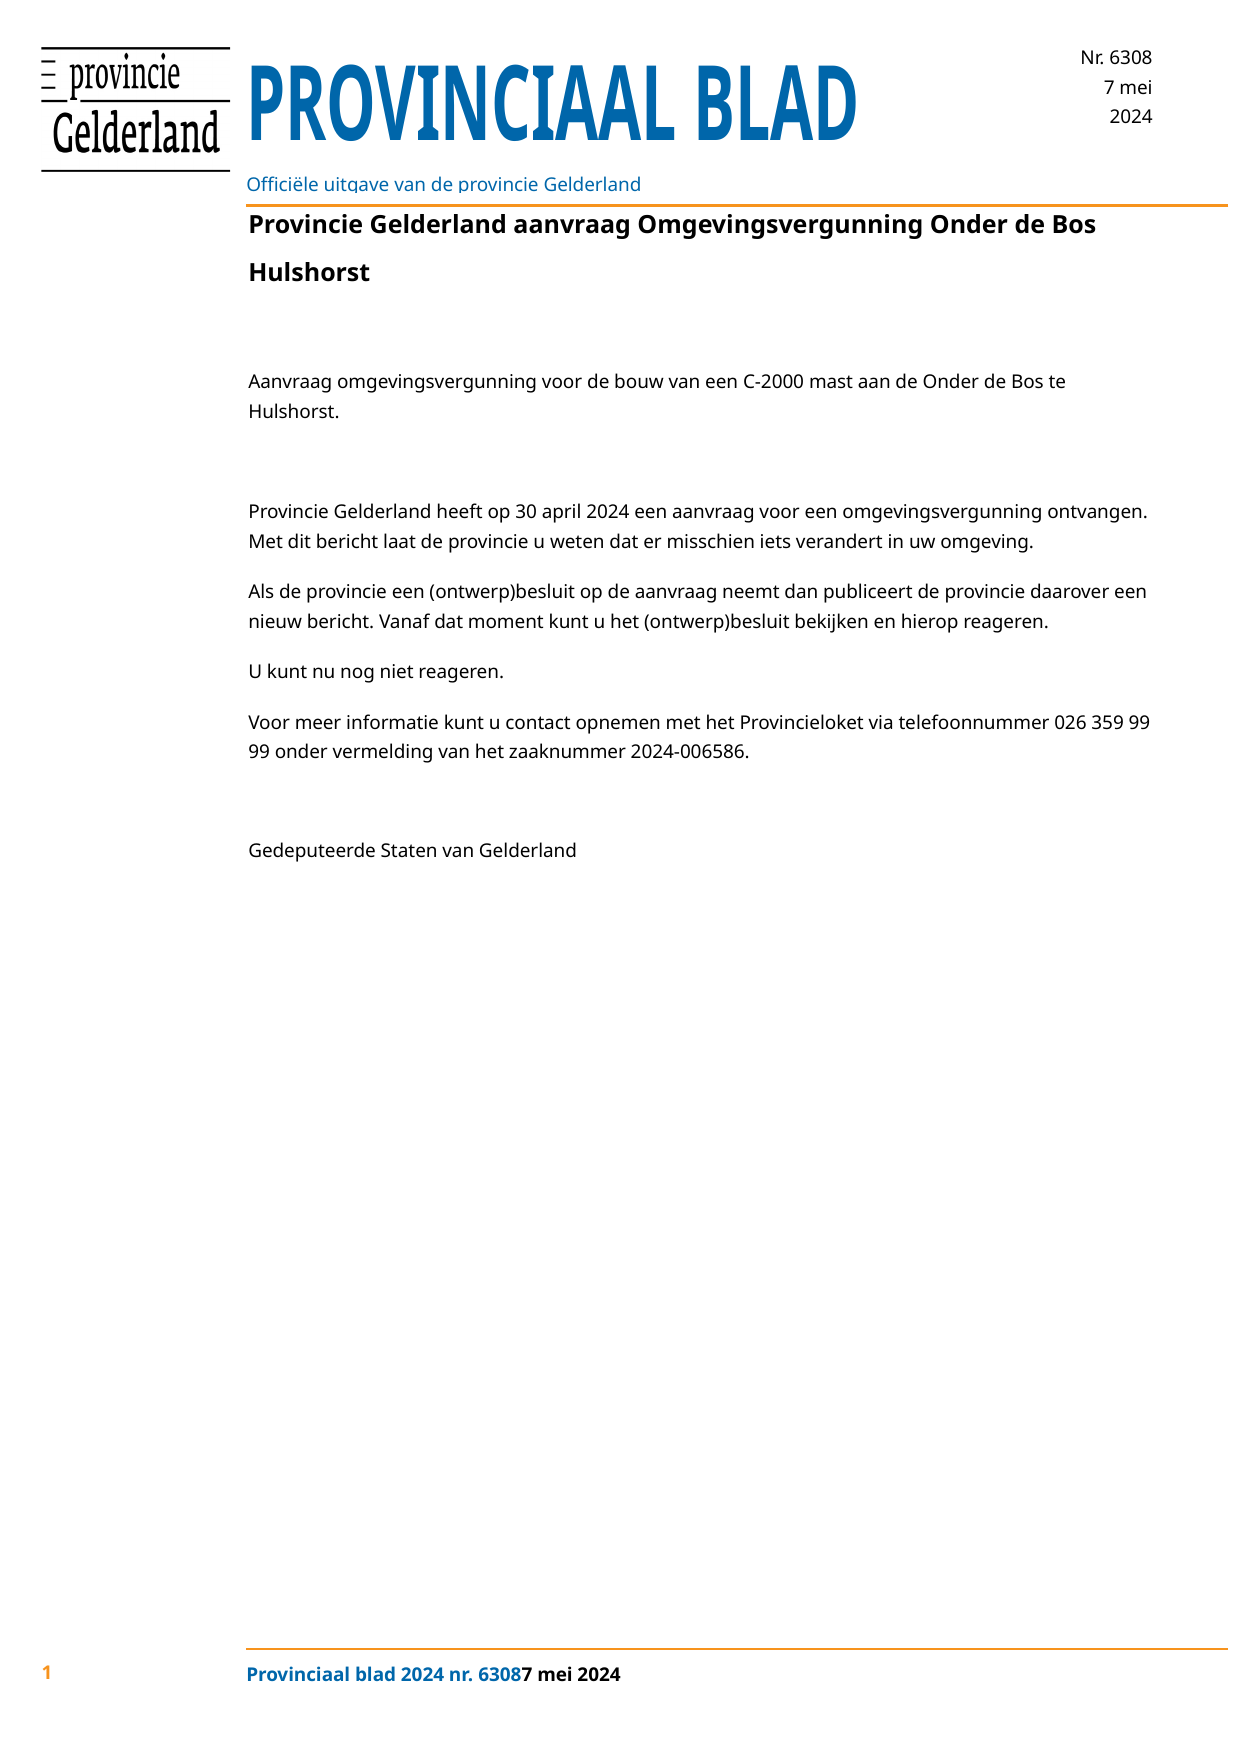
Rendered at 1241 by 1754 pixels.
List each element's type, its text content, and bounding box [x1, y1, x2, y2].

text Gedeputeerde Staten van Gelderland [248, 837, 1152, 863]
text Als de provincie een (ontwerp)besluit op de aanvraag neemt dan publiceert de provincie daarover een nieuw bericht. Vanaf dat moment kunt u het (ontwerp)besluit bekijken en hierop reageren. [248, 579, 1152, 634]
text U kunt nu nog niet reageren. [248, 659, 1152, 684]
text Provincie Gelderland aanvraag Omgevingsvergunning Onder de Bos Hulshorst [248, 207, 1152, 288]
picture [41, 47, 231, 172]
text Provincie Gelderland heeft op 30 april 2024 een aanvraag voor een omgevingsvergunning ontvangen. Met dit bericht laat de provincie u weten dat er misschien iets verandert in uw omgeving. [248, 499, 1152, 554]
text Aanvraag omgevingsvergunning voor de bouw van een C-2000 mast aan de Onder de Bos te Hulshorst. [248, 368, 1152, 424]
text Voor meer informatie kunt u contact opnemen met het Provincieloket via telefoonnummer 026 359 99 99 onder vermelding van het zaaknummer 2024-006586. [248, 709, 1152, 764]
